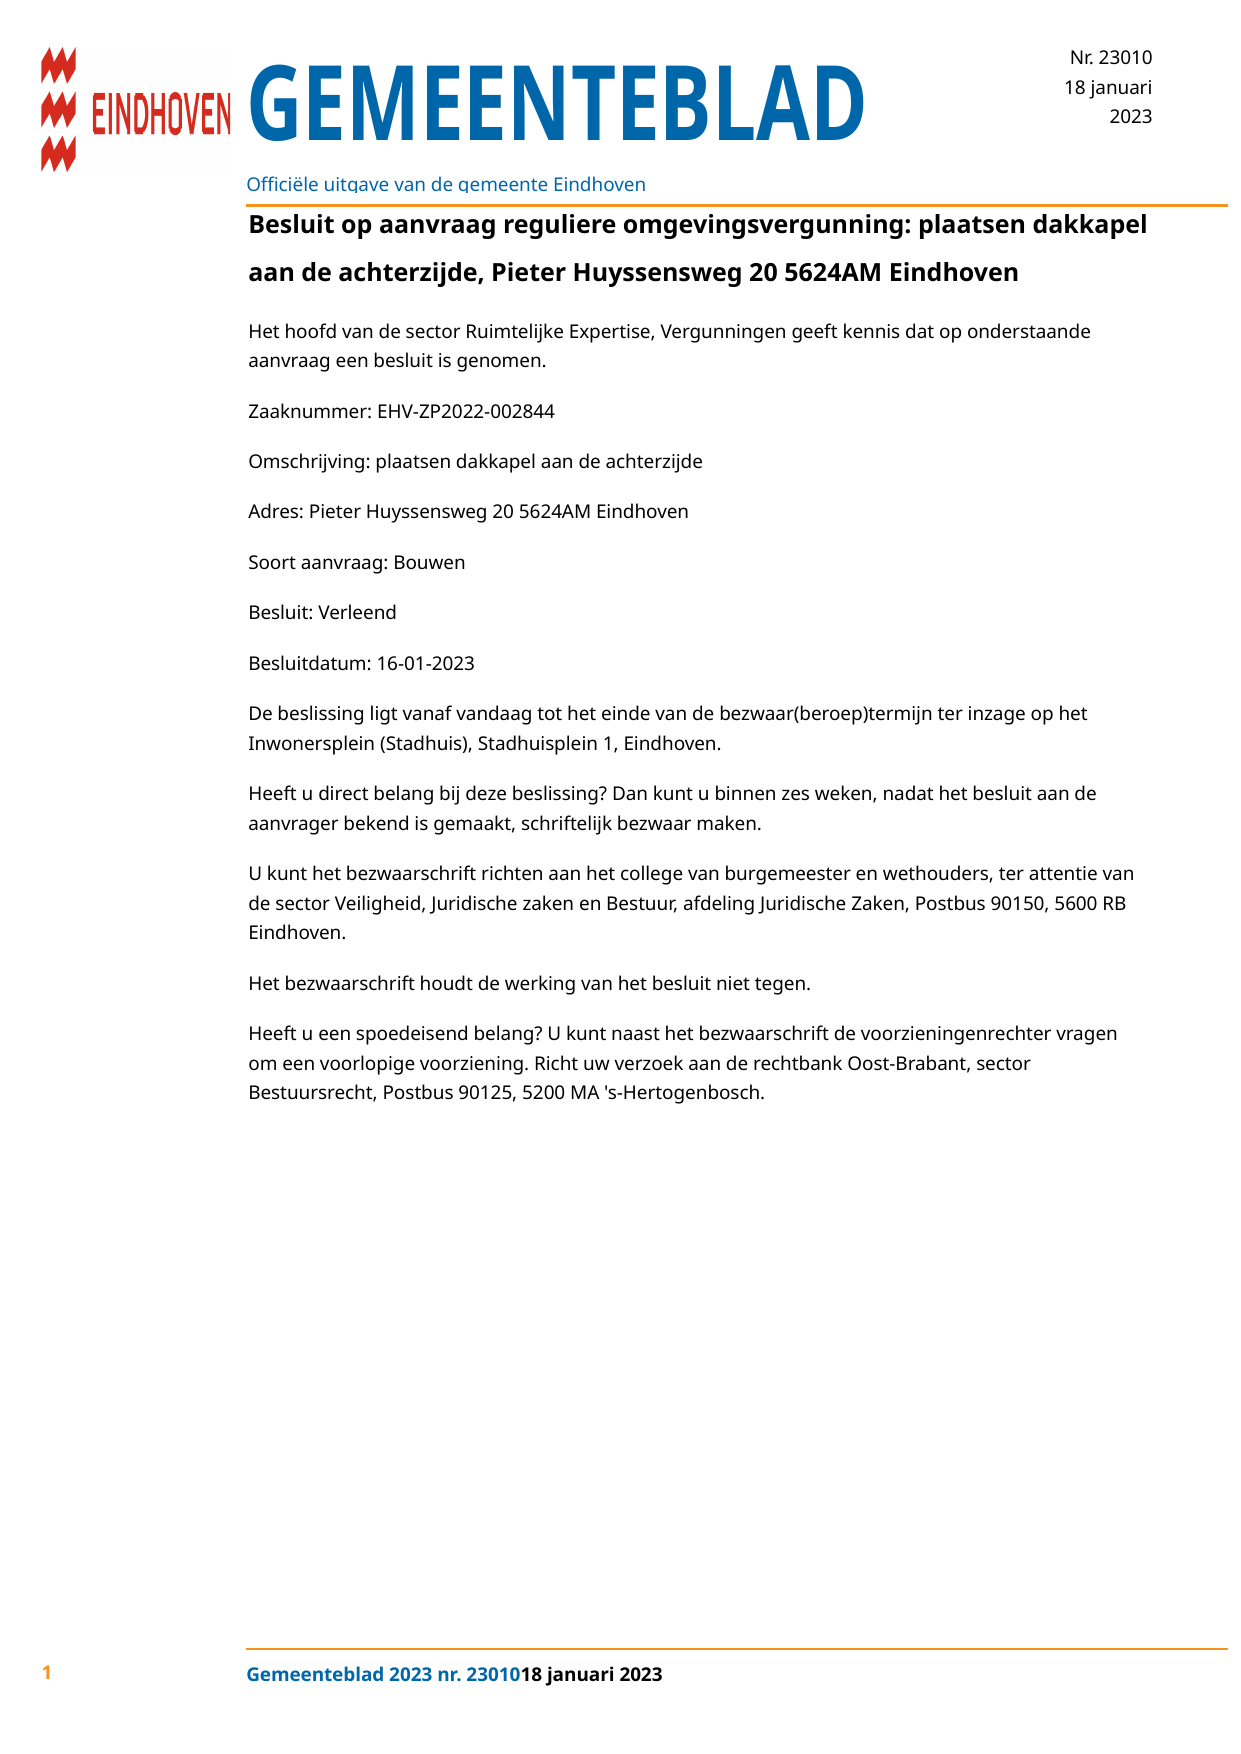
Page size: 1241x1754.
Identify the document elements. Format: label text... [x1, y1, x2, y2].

text Soort aanvraag: Bouwen [248, 549, 1152, 575]
text De beslissing ligt vanaf vandaag tot het einde van de bezwaar(beroep)termijn ter inzage op het Inwonersplein (Stadhuis), Stadhuisplein 1, Eindhoven. [248, 700, 1152, 756]
text Besluitdatum: 16-01-2023 [248, 650, 1152, 676]
text Omschrijving: plaatsen dakkapel aan de achterzijde [248, 448, 1152, 474]
text Heeft u een spoedeisend belang? U kunt naast het bezwaarschrift de voorzieningenrechter vragen om een voorlopige voorziening. Richt uw verzoek aan de rechtbank Oost-Brabant, sector Bestuursrecht, Postbus 90125, 5200 MA 's-Hertogenbosch. [248, 1020, 1152, 1105]
text Besluit op aanvraag reguliere omgevingsvergunning: plaatsen dakkapel aan de achterzijde, Pieter Huyssensweg 20 5624AM Eindhoven [248, 207, 1152, 288]
picture [41, 47, 231, 172]
text Besluit: Verleend [248, 599, 1152, 625]
text Het hoofd van de sector Ruimtelijke Expertise, Vergunningen geeft kennis dat op onderstaande aanvraag een besluit is genomen. [248, 318, 1152, 373]
text Het bezwaarschrift houdt de werking van het besluit niet tegen. [248, 970, 1152, 996]
text Heeft u direct belang bij deze beslissing? Dan kunt u binnen zes weken, nadat het besluit aan de aanvrager bekend is gemaakt, schriftelijk bezwaar maken. [248, 780, 1152, 836]
text Adres: Pieter Huyssensweg 20 5624AM Eindhoven [248, 499, 1152, 524]
text Zaaknummer: EHV-ZP2022-002844 [248, 398, 1152, 424]
text U kunt het bezwaarschrift richten aan het college van burgemeester en wethouders, ter attentie van de sector Veiligheid, Juridische zaken en Bestuur, afdeling Juridische Zaken, Postbus 90150, 5600 RB Eindhoven. [248, 860, 1152, 945]
